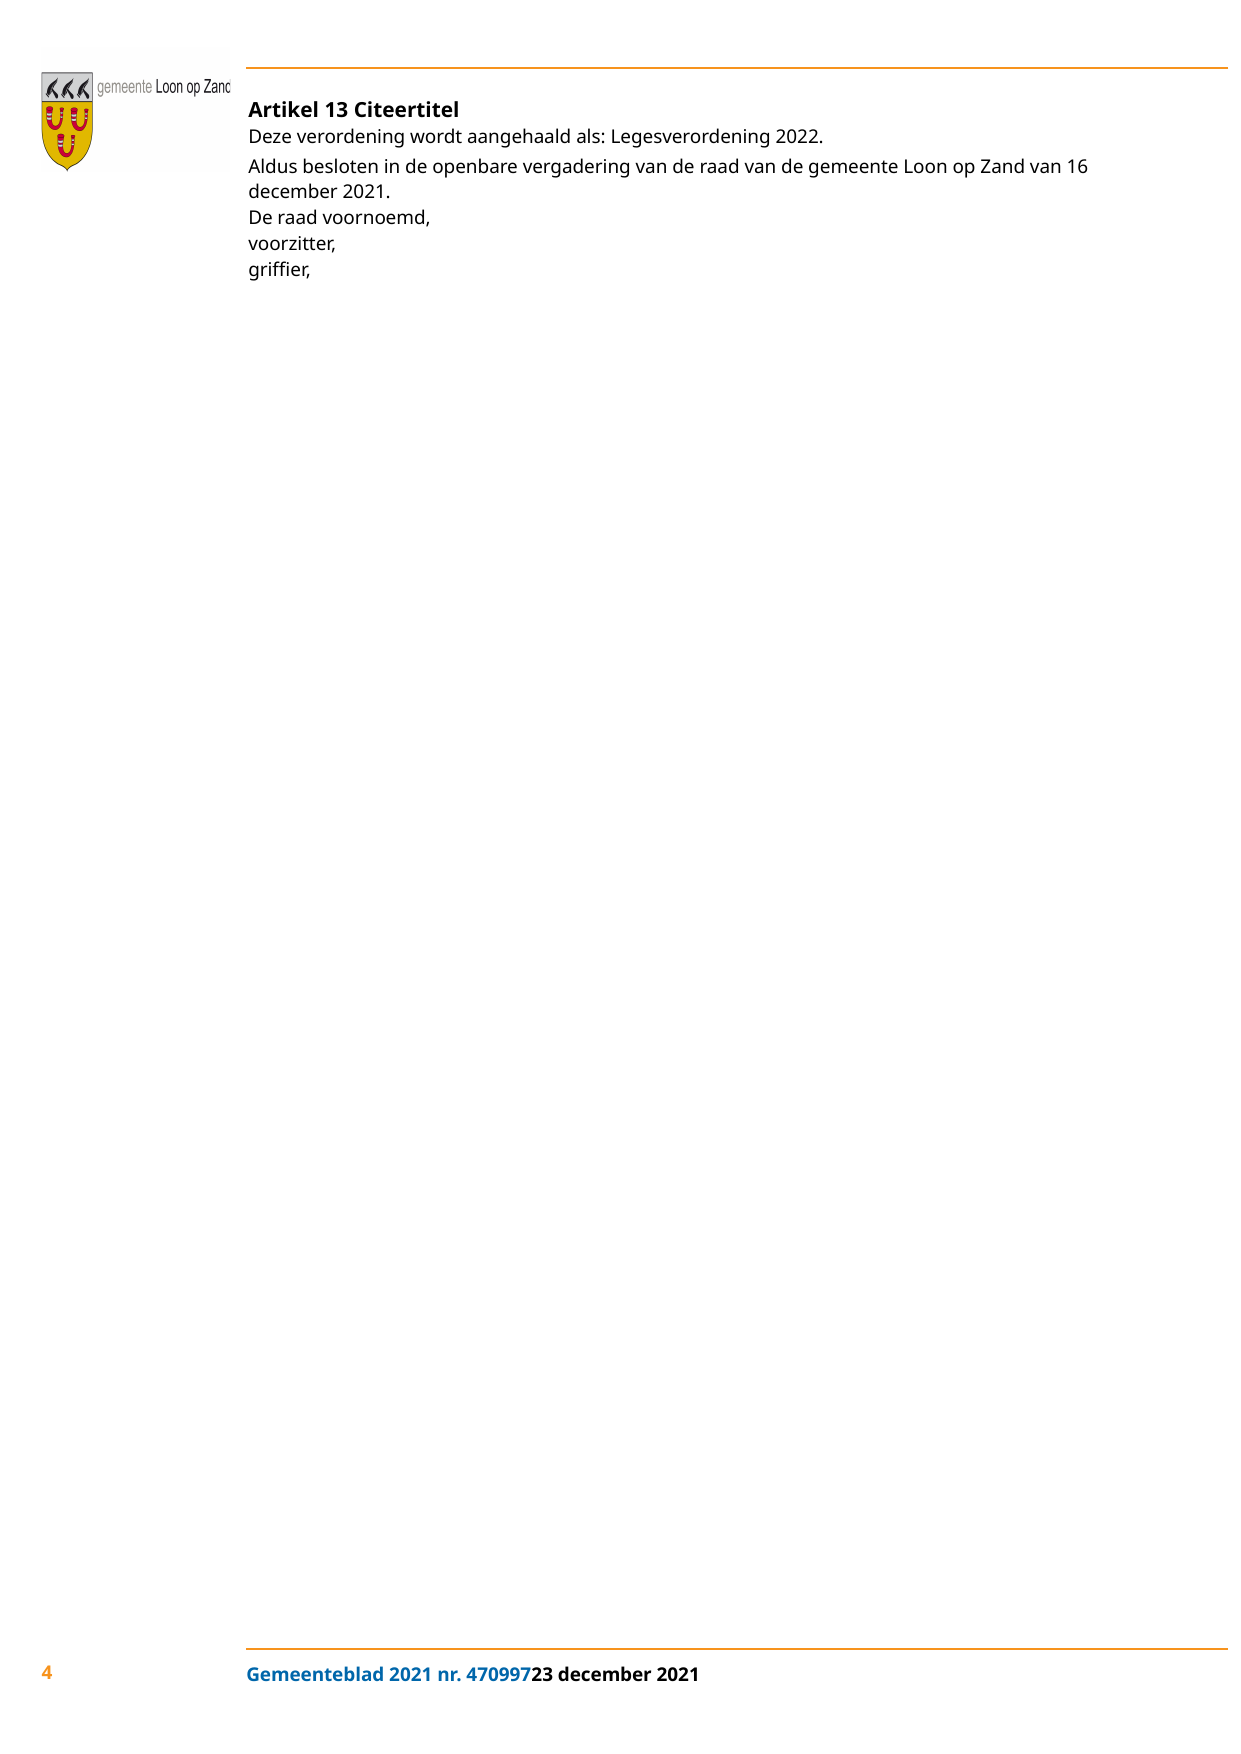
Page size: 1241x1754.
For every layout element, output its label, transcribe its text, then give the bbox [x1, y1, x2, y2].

text Deze verordening wordt aangehaald als: Legesverordening 2022. [248, 123, 1152, 149]
text Artikel 13 Citeertitel [248, 95, 1152, 123]
text griffier, [248, 256, 1152, 281]
text Aldus besloten in de openbare vergadering van de raad van de gemeente Loon op Zand van 16 december 2021. [248, 153, 1152, 204]
text voorzitter, [248, 230, 1152, 256]
text De raad voornoemd, [248, 204, 1152, 230]
picture [41, 47, 231, 172]
